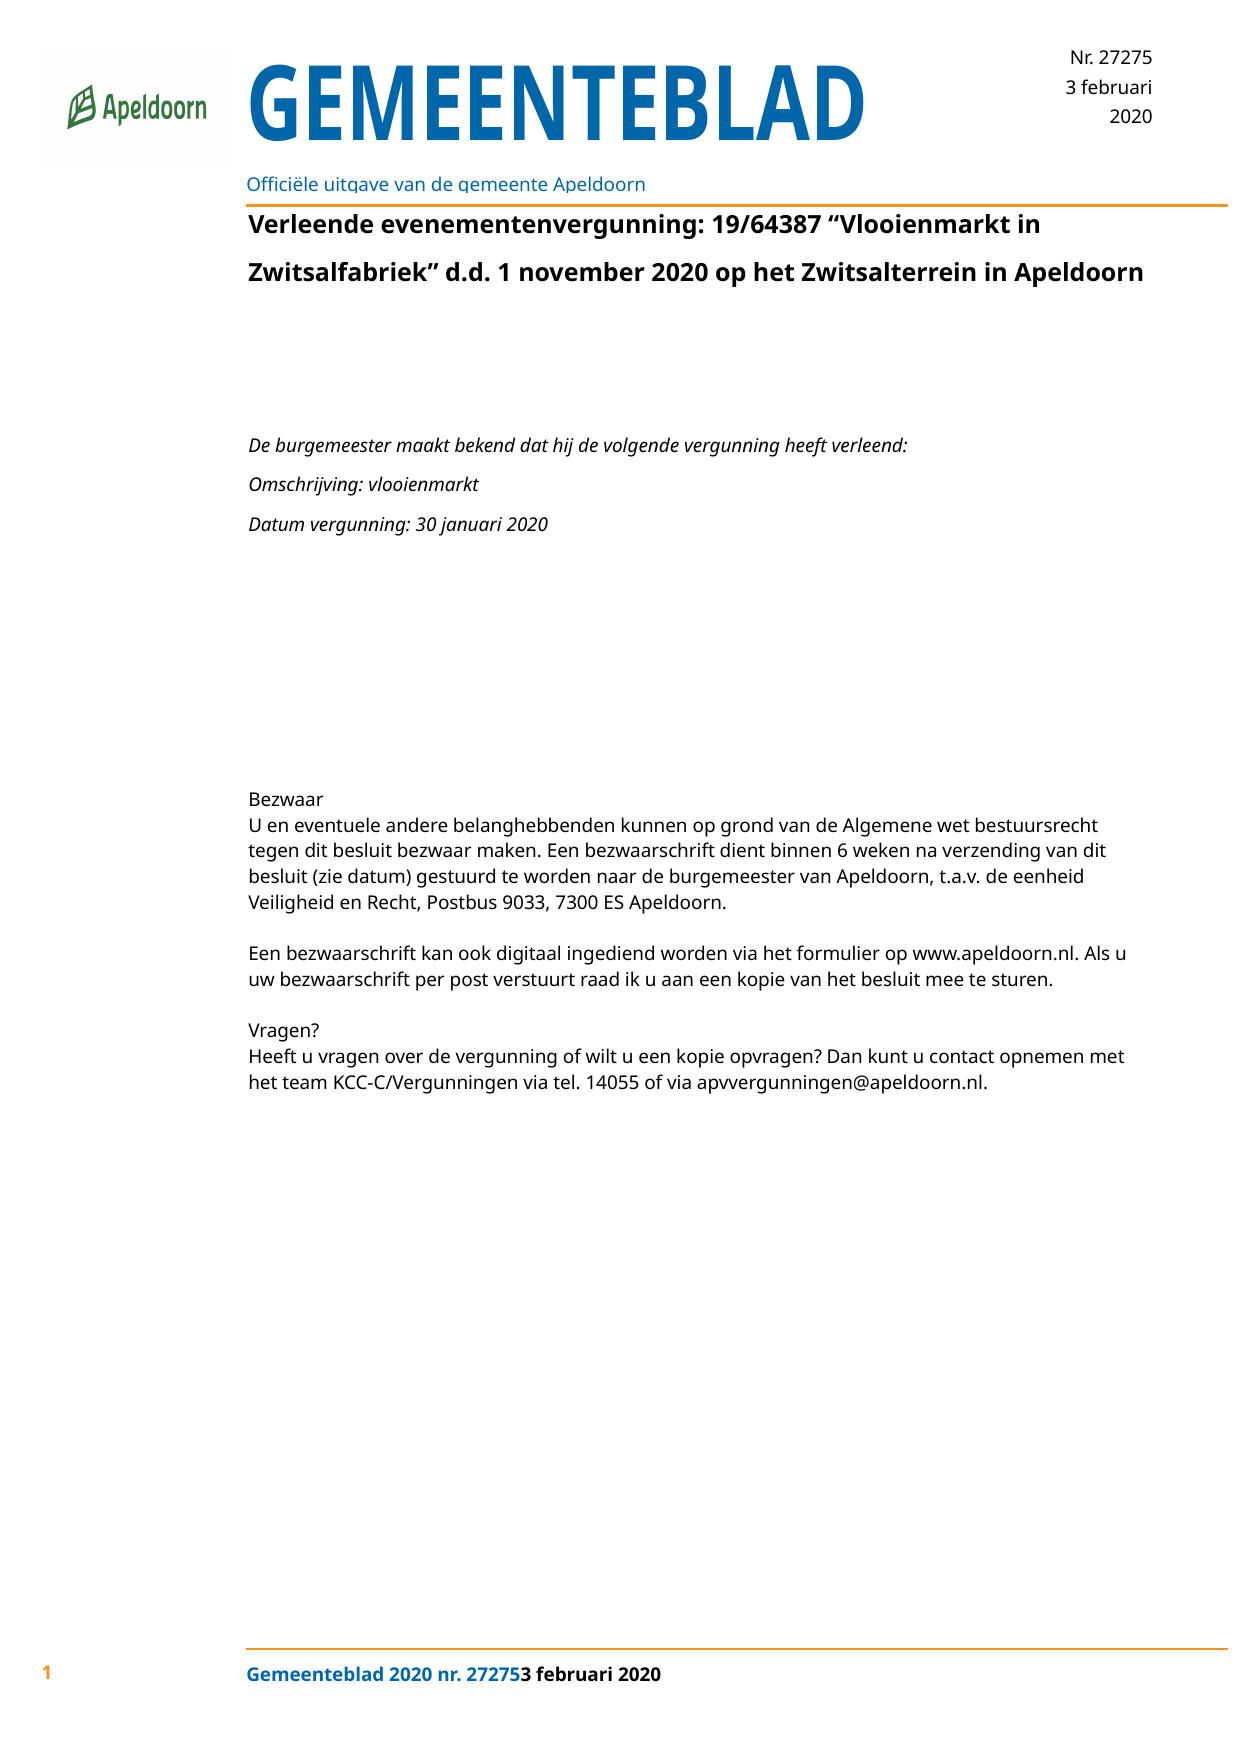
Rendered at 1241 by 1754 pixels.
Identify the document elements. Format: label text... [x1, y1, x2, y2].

text U en eventuele andere belanghebbenden kunnen op grond van de Algemene wet bestuursrecht tegen dit besluit bezwaar maken. Een bezwaarschrift dient binnen 6 weken na verzending van dit besluit (zie datum) gestuurd te worden naar de burgemeester van Apeldoorn, t.a.v. de eenheid Veiligheid en Recht, Postbus 9033, 7300 ES Apeldoorn. [248, 812, 1152, 915]
text Vragen? [248, 1018, 1152, 1043]
text Datum vergunning: 30 januari 2020 [248, 511, 1152, 537]
text Een bezwaarschrift kan ook digitaal ingediend worden via het formulier op www.apeldoorn.nl. Als u uw bezwaarschrift per post verstuurt raad ik u aan een kopie van het besluit mee te sturen. [248, 940, 1152, 992]
text Heeft u vragen over de vergunning of wilt u een kopie opvragen? Dan kunt u contact opnemen met het team KCC-C/Vergunningen via tel. 14055 of via apvvergunningen@apeldoorn.nl. [248, 1043, 1152, 1095]
text Bezwaar [248, 786, 1152, 812]
text Verleende evenementenvergunning: 19/64387 “Vlooienmarkt in Zwitsalfabriek” d.d. 1 november 2020 op het Zwitsalterrein in Apeldoorn [248, 207, 1152, 288]
picture [41, 47, 231, 172]
text De burgemeester maakt bekend dat hij de volgende vergunning heeft verleend: [248, 432, 1152, 458]
text Omschrijving: vlooienmarkt [248, 472, 1152, 497]
